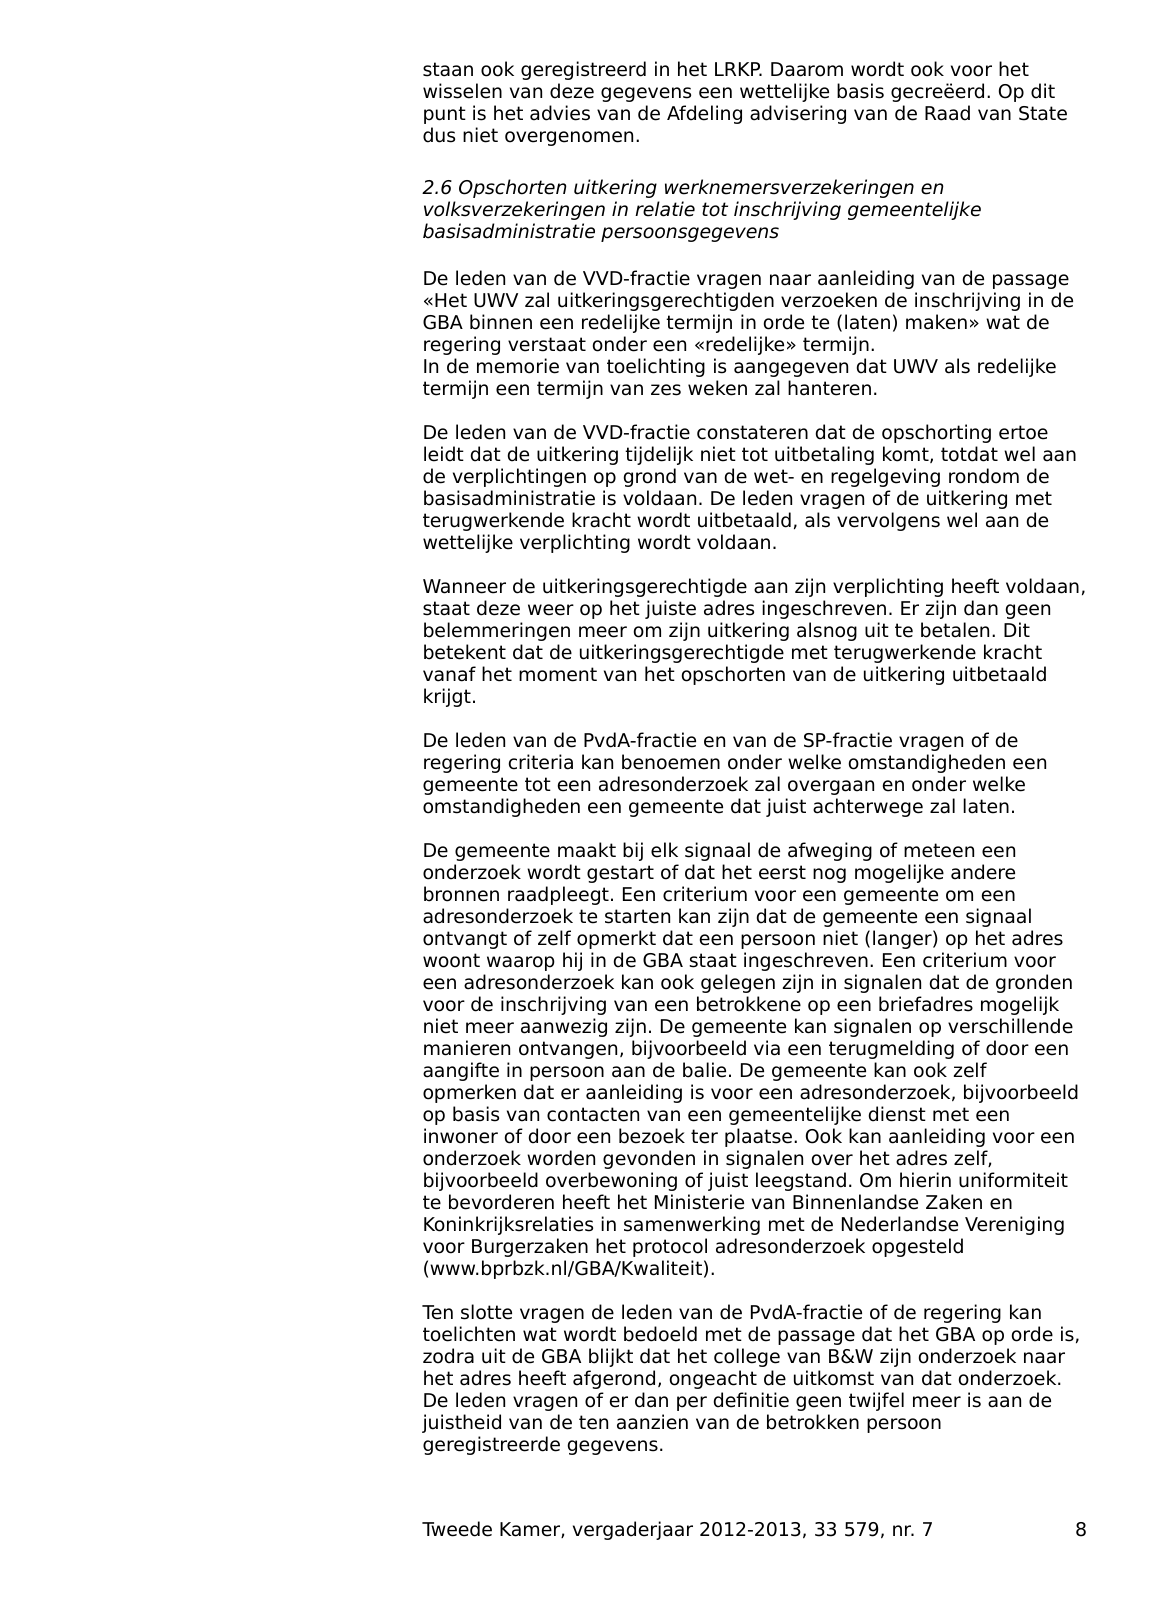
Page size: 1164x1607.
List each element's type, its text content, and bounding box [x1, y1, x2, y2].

text Wanneer de uitkeringsgerechtigde aan zijn verplichting heeft voldaan, staat deze weer op het juiste adres ingeschreven. Er zijn dan geen belemmeringen meer om zijn uitkering alsnog uit te betalen. Dit betekent dat de uitkeringsgerechtigde met terugwerkende kracht vanaf het moment van het opschorten van de uitkering uitbetaald krijgt. [422, 576, 1087, 708]
text De gemeente maakt bij elk signaal de afweging of meteen een onderzoek wordt gestart of dat het eerst nog mogelijke andere bronnen raadpleegt. Een criterium voor een gemeente om een adresonderzoek te starten kan zijn dat de gemeente een signaal ontvangt of zelf opmerkt dat een persoon niet (langer) op het adres woont waarop hij in de GBA staat ingeschreven. Een criterium voor een adresonderzoek kan ook gelegen zijn in signalen dat de gronden voor de inschrijving van een betrokkene op een briefadres mogelijk niet meer aanwezig zijn. De gemeente kan signalen op verschillende manieren ontvangen, bijvoorbeeld via een terugmelding of door een aangifte in persoon aan de balie. De gemeente kan ook zelf opmerken dat er aanleiding is voor een adresonderzoek, bijvoorbeeld op basis van contacten van een gemeentelijke dienst met een inwoner of door een bezoek ter plaatse. Ook kan aanleiding voor een onderzoek worden gevonden in signalen over het adres zelf, bijvoorbeeld overbewoning of juist leegstand. Om hierin uniformiteit te bevorderen heeft het Ministerie van Binnenlandse Zaken en Koninkrijksrelaties in samenwerking met de Nederlandse Vereniging voor Burgerzaken het protocol adresonderzoek opgesteld (www.bprbzk.nl/GBA/Kwaliteit). [422, 840, 1087, 1280]
text De leden van de PvdA-fractie en van de SP-fractie vragen of de regering criteria kan benoemen onder welke omstandigheden een gemeente tot een adresonderzoek zal overgaan en onder welke omstandigheden een gemeente dat juist achterwege zal laten. [422, 730, 1087, 818]
text De leden van de VVD-fractie vragen naar aanleiding van de passage «Het UWV zal uitkeringsgerechtigden verzoeken de inschrijving in de GBA binnen een redelijke termijn in orde te (laten) maken» wat de regering verstaat onder een «redelijke» termijn. [422, 268, 1087, 356]
text De leden van de VVD-fractie constateren dat de opschorting ertoe leidt dat de uitkering tijdelijk niet tot uitbetaling komt, totdat wel aan de verplichtingen op grond van de wet- en regelgeving rondom de basisadministratie is voldaan. De leden vragen of de uitkering met terugwerkende kracht wordt uitbetaald, als vervolgens wel aan de wettelijke verplichting wordt voldaan. [422, 422, 1087, 554]
text staan ook geregistreerd in het LRKP. Daarom wordt ook voor het wisselen van deze gegevens een wettelijke basis gecreëerd. Op dit punt is het advies van de Afdeling advisering van de Raad van State dus niet overgenomen. [422, 59, 1087, 147]
text Ten slotte vragen de leden van de PvdA-fractie of de regering kan toelichten wat wordt bedoeld met de passage dat het GBA op orde is, zodra uit de GBA blijkt dat het college van B&W zijn onderzoek naar het adres heeft afgerond, ongeacht de uitkomst van dat onderzoek. De leden vragen of er dan per definitie geen twijfel meer is aan de juistheid van de ten aanzien van de betrokken persoon geregistreerde gegevens. [422, 1302, 1087, 1456]
subtitle 2.6 Opschorten uitkering werknemersverzekeringen en volksverzekeringen in relatie tot inschrijving gemeentelijke basisadministratie persoonsgegevens [422, 177, 1087, 243]
text In de memorie van toelichting is aangegeven dat UWV als redelijke termijn een termijn van zes weken zal hanteren. [422, 356, 1087, 400]
